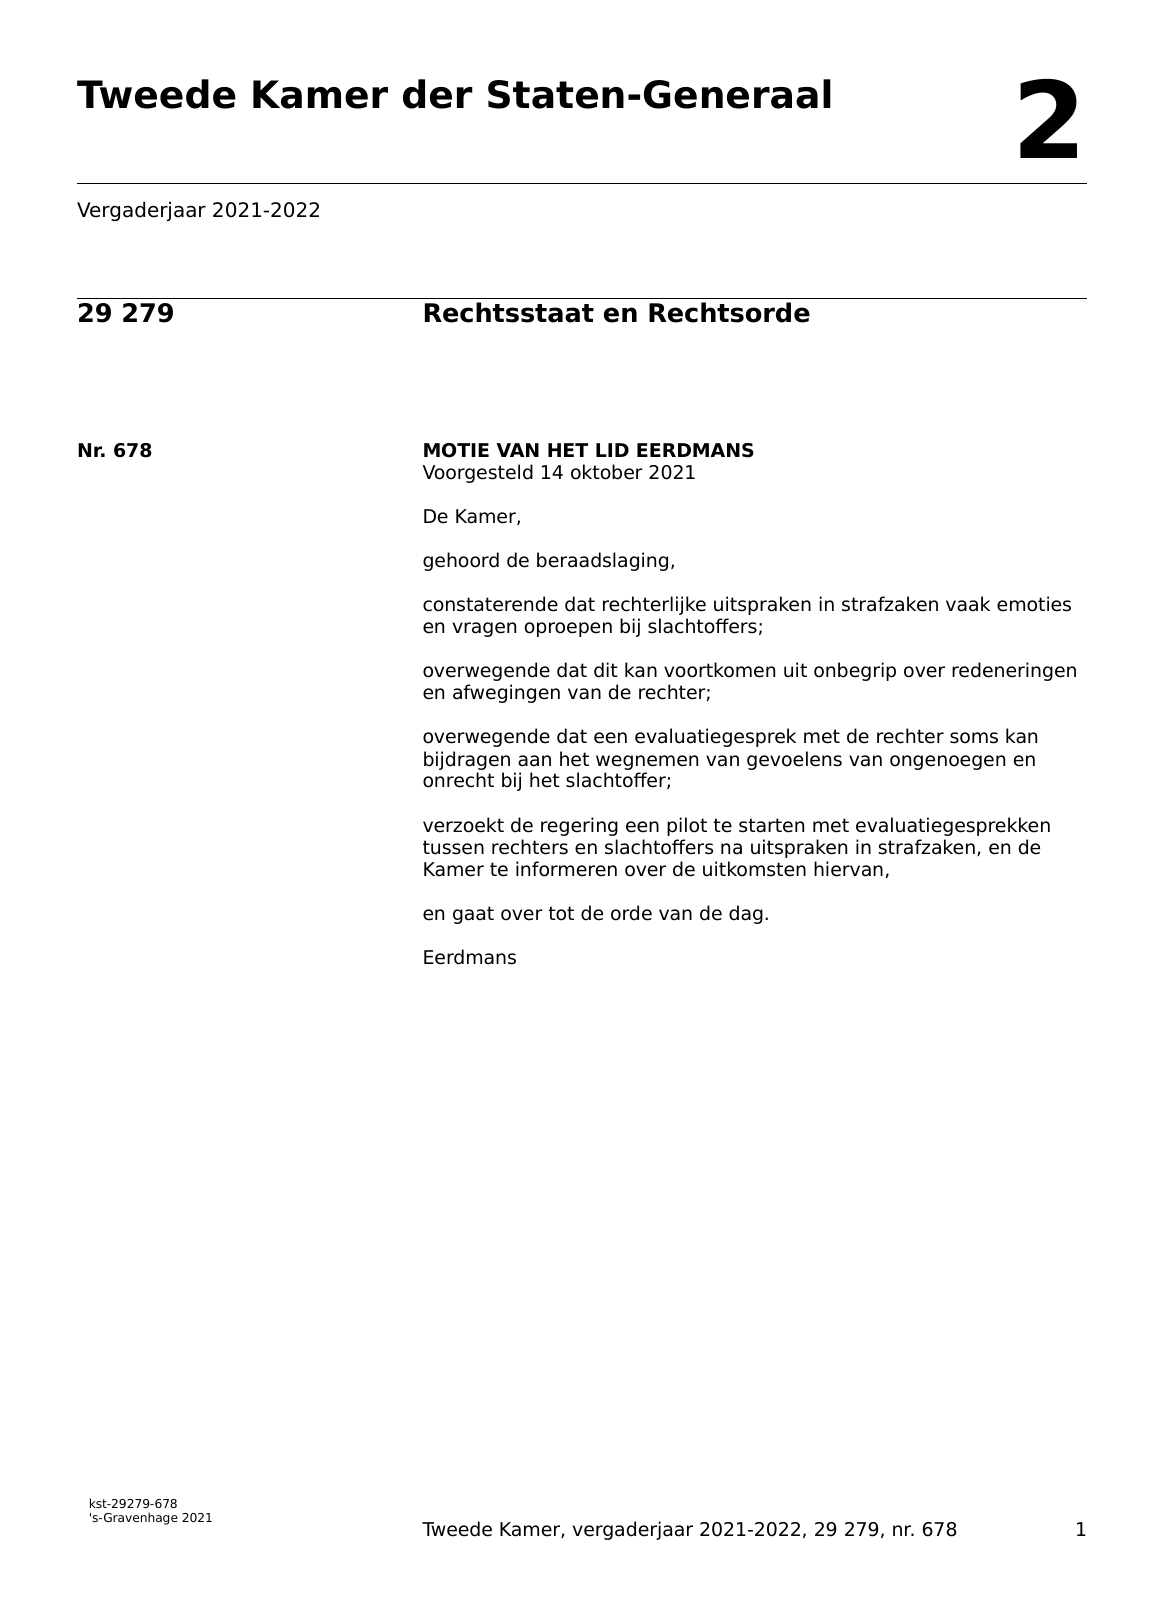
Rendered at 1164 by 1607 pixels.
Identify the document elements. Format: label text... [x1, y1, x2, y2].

subtitle Nr. 678 MOTIE VAN HET LID EERDMANS [77, 440, 1087, 462]
text 's-Gravenhage 2021 [88, 1511, 323, 1525]
text kst-29279-678 [88, 1497, 323, 1511]
text De Kamer, [422, 506, 1087, 528]
text constaterende dat rechterlijke uitspraken in strafzaken vaak emoties en vragen oproepen bij slachtoffers; [422, 594, 1087, 638]
text Eerdmans [422, 947, 1087, 969]
text overwegende dat dit kan voortkomen uit onbegrip over redeneringen en afwegingen van de rechter; [422, 660, 1087, 704]
table_header 2 [886, 59, 1087, 183]
text overwegende dat een evaluatiegesprek met de rechter soms kan bijdragen aan het wegnemen van gevoelens van ongenoegen en onrecht bij het slachtoffer; [422, 726, 1087, 792]
table_cell Vergaderjaar 2021-2022 [77, 184, 1087, 298]
table_header Tweede Kamer der Staten-Generaal [77, 59, 886, 183]
text Voorgesteld 14 oktober 2021 [422, 462, 1087, 484]
text verzoekt de regering een pilot te starten met evaluatiegesprekken tussen rechters en slachtoffers na uitspraken in strafzaken, en de Kamer te informeren over de uitkomsten hiervan, [422, 814, 1087, 881]
text gehoord de beraadslaging, [422, 550, 1087, 572]
text en gaat over tot de orde van de dag. [422, 903, 1087, 925]
subtitle 29 279 Rechtsstaat en Rechtsorde [77, 299, 1087, 329]
